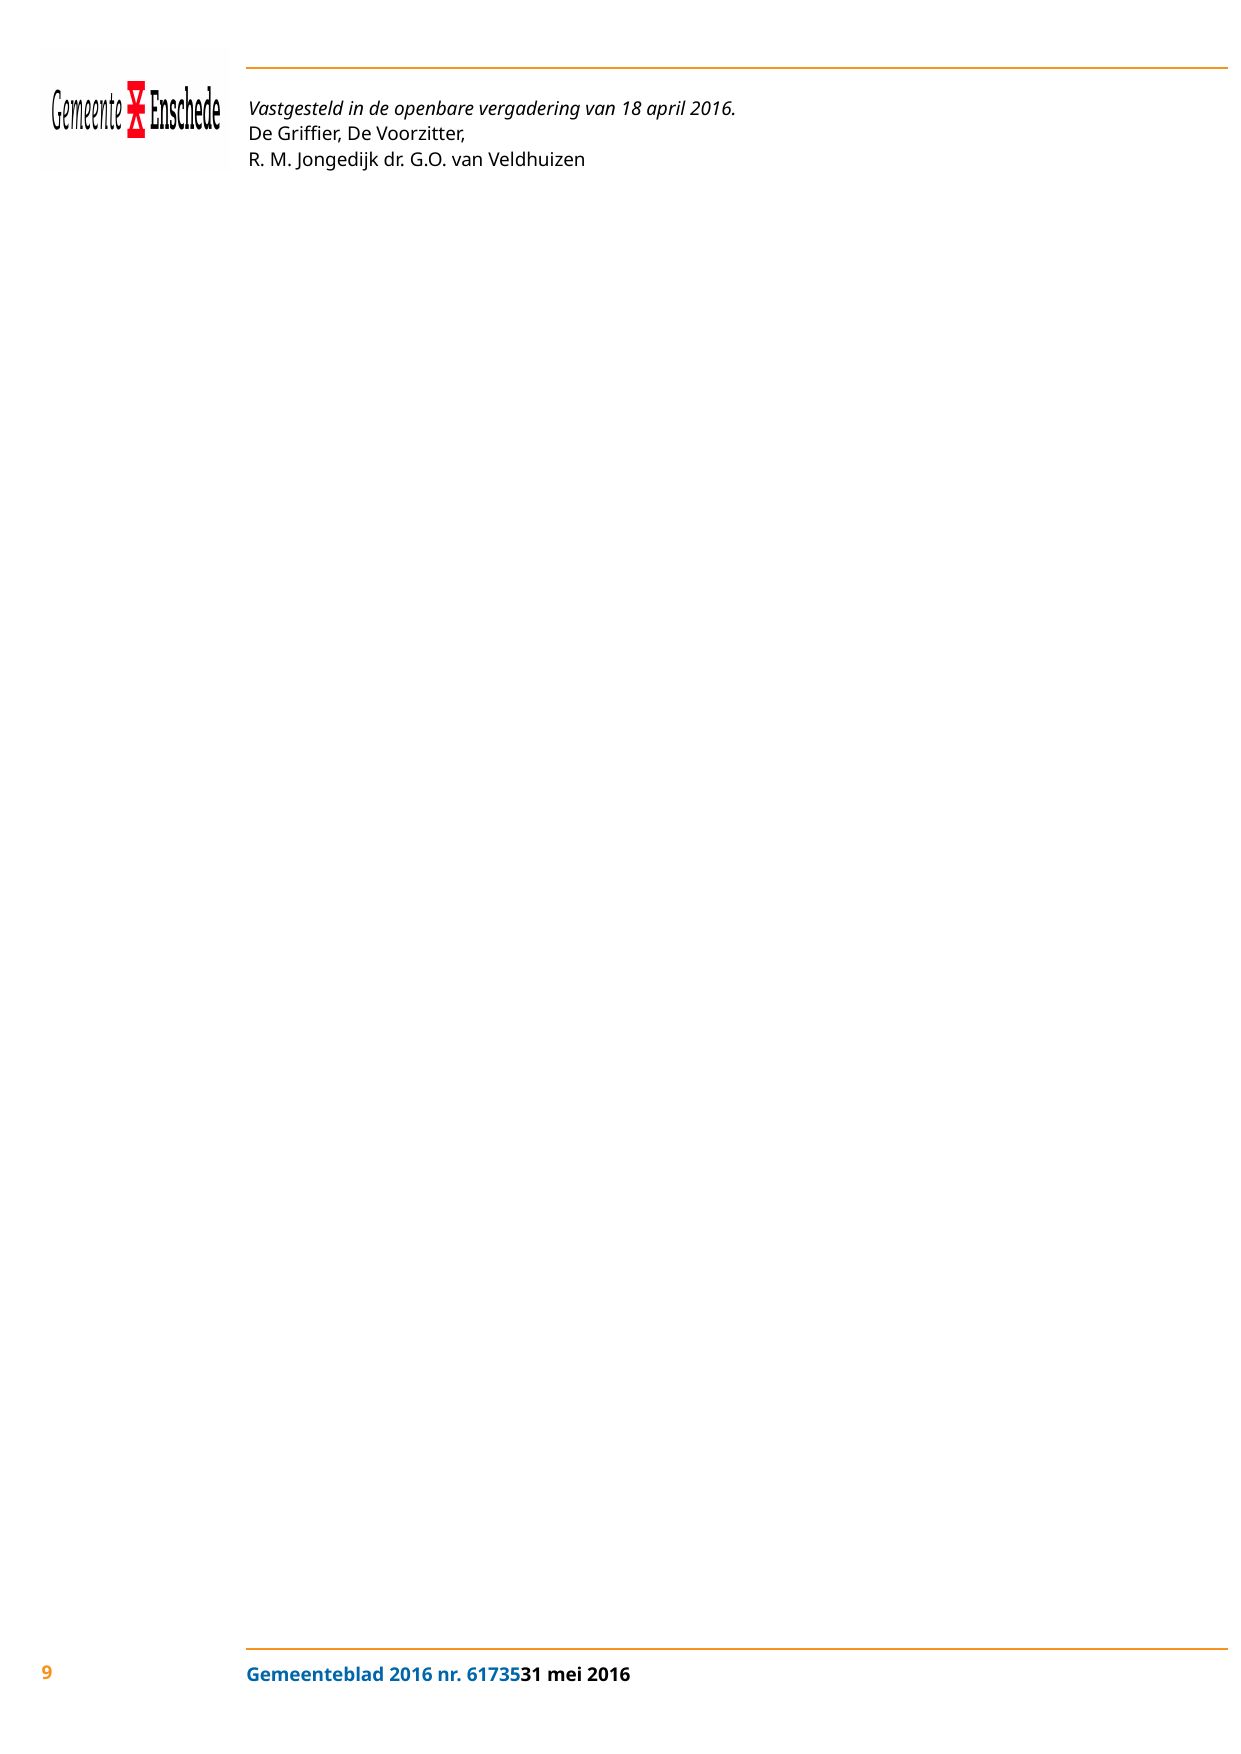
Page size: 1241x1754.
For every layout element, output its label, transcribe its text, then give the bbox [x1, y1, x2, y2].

picture [41, 47, 231, 172]
text De Griffier, De Voorzitter, [248, 121, 1152, 146]
text R. M. Jongedijk dr. G.O. van Veldhuizen [248, 146, 1152, 172]
text Vastgesteld in de openbare vergadering van 18 april 2016. [248, 95, 1152, 121]
